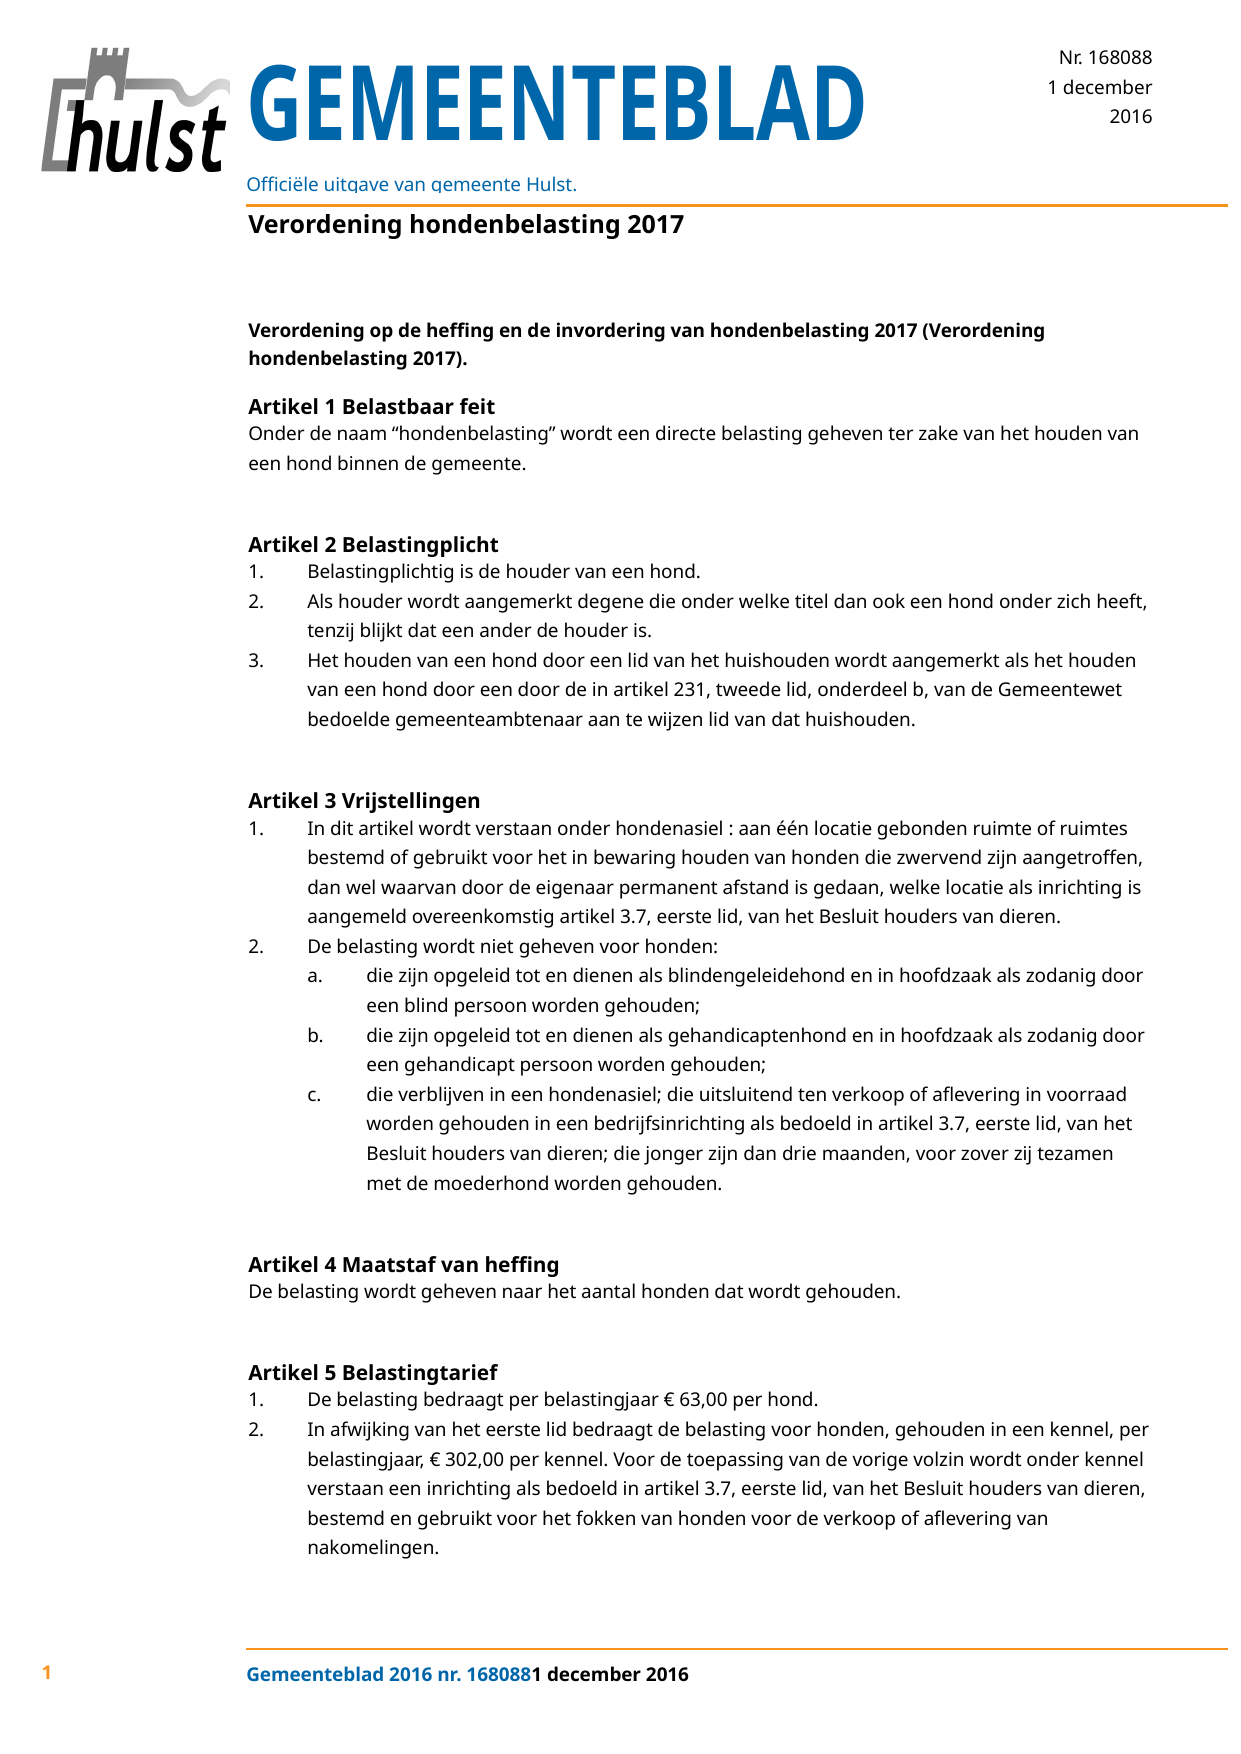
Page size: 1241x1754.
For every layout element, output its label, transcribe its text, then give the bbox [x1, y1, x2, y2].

text De belasting wordt geheven naar het aantal honden dat wordt gehouden. [248, 1278, 1152, 1304]
list die zijn opgeleid tot en dienen als blindengeleidehond en in hoofdzaak als zodanig door een blind persoon worden gehouden; [307, 963, 1152, 1018]
text Artikel 5 Belastingtarief [248, 1358, 1152, 1387]
text Artikel 3 Vrijstellingen [248, 786, 1152, 815]
text Verordening hondenbelasting 2017 [248, 207, 1152, 241]
list In dit artikel wordt verstaan onder hondenasiel : aan één locatie gebonden ruimte of ruimtes bestemd of gebruikt voor het in bewaring houden van honden die zwervend zijn aangetroffen, dan wel waarvan door de eigenaar permanent afstand is gedaan, welke locatie als inrichting is aangemeld overeenkomstig artikel 3.7, eerste lid, van het Besluit houders van dieren. [248, 815, 1152, 929]
text Verordening op de heffing en de invordering van hondenbelasting 2017 (Verordening hondenbelasting 2017). [248, 317, 1152, 371]
list De belasting bedraagt per belastingjaar € 63,00 per hond. [248, 1387, 1152, 1412]
list Belastingplichtig is de houder van een hond. [248, 558, 1152, 584]
picture [41, 47, 231, 172]
text Artikel 4 Maatstaf van heffing [248, 1250, 1152, 1278]
list Als houder wordt aangemerkt degene die onder welke titel dan ook een hond onder zich heeft, tenzij blijkt dat een ander de houder is. [248, 588, 1152, 643]
text Artikel 2 Belastingplicht [248, 530, 1152, 558]
list Het houden van een hond door een lid van het huishouden wordt aangemerkt als het houden van een hond door een door de in artikel 231, tweede lid, onderdeel b, van de Gemeentewet bedoelde gemeenteambtenaar aan te wijzen lid van dat huishouden. [248, 647, 1152, 732]
list die zijn opgeleid tot en dienen als gehandicaptenhond en in hoofdzaak als zodanig door een gehandicapt persoon worden gehouden; [307, 1022, 1152, 1077]
list De belasting wordt niet geheven voor honden: [248, 933, 1152, 959]
list In afwijking van het eerste lid bedraagt de belasting voor honden, gehouden in een kennel, per belastingjaar, € 302,00 per kennel. Voor de toepassing van de vorige volzin wordt onder kennel verstaan een inrichting als bedoeld in artikel 3.7, eerste lid, van het Besluit houders van dieren, bestemd en gebruikt voor het fokken van honden voor de verkoop of aflevering van nakomelingen. [248, 1416, 1152, 1560]
text Artikel 1 Belastbaar feit [248, 392, 1152, 420]
text Onder de naam “hondenbelasting” wordt een directe belasting geheven ter zake van het houden van een hond binnen de gemeente. [248, 420, 1152, 476]
list die verblijven in een hondenasiel; die uitsluitend ten verkoop of aflevering in voorraad worden gehouden in een bedrijfsinrichting als bedoeld in artikel 3.7, eerste lid, van het Besluit houders van dieren; die jonger zijn dan drie maanden, voor zover zij tezamen met de moederhond worden gehouden. [307, 1081, 1152, 1195]
